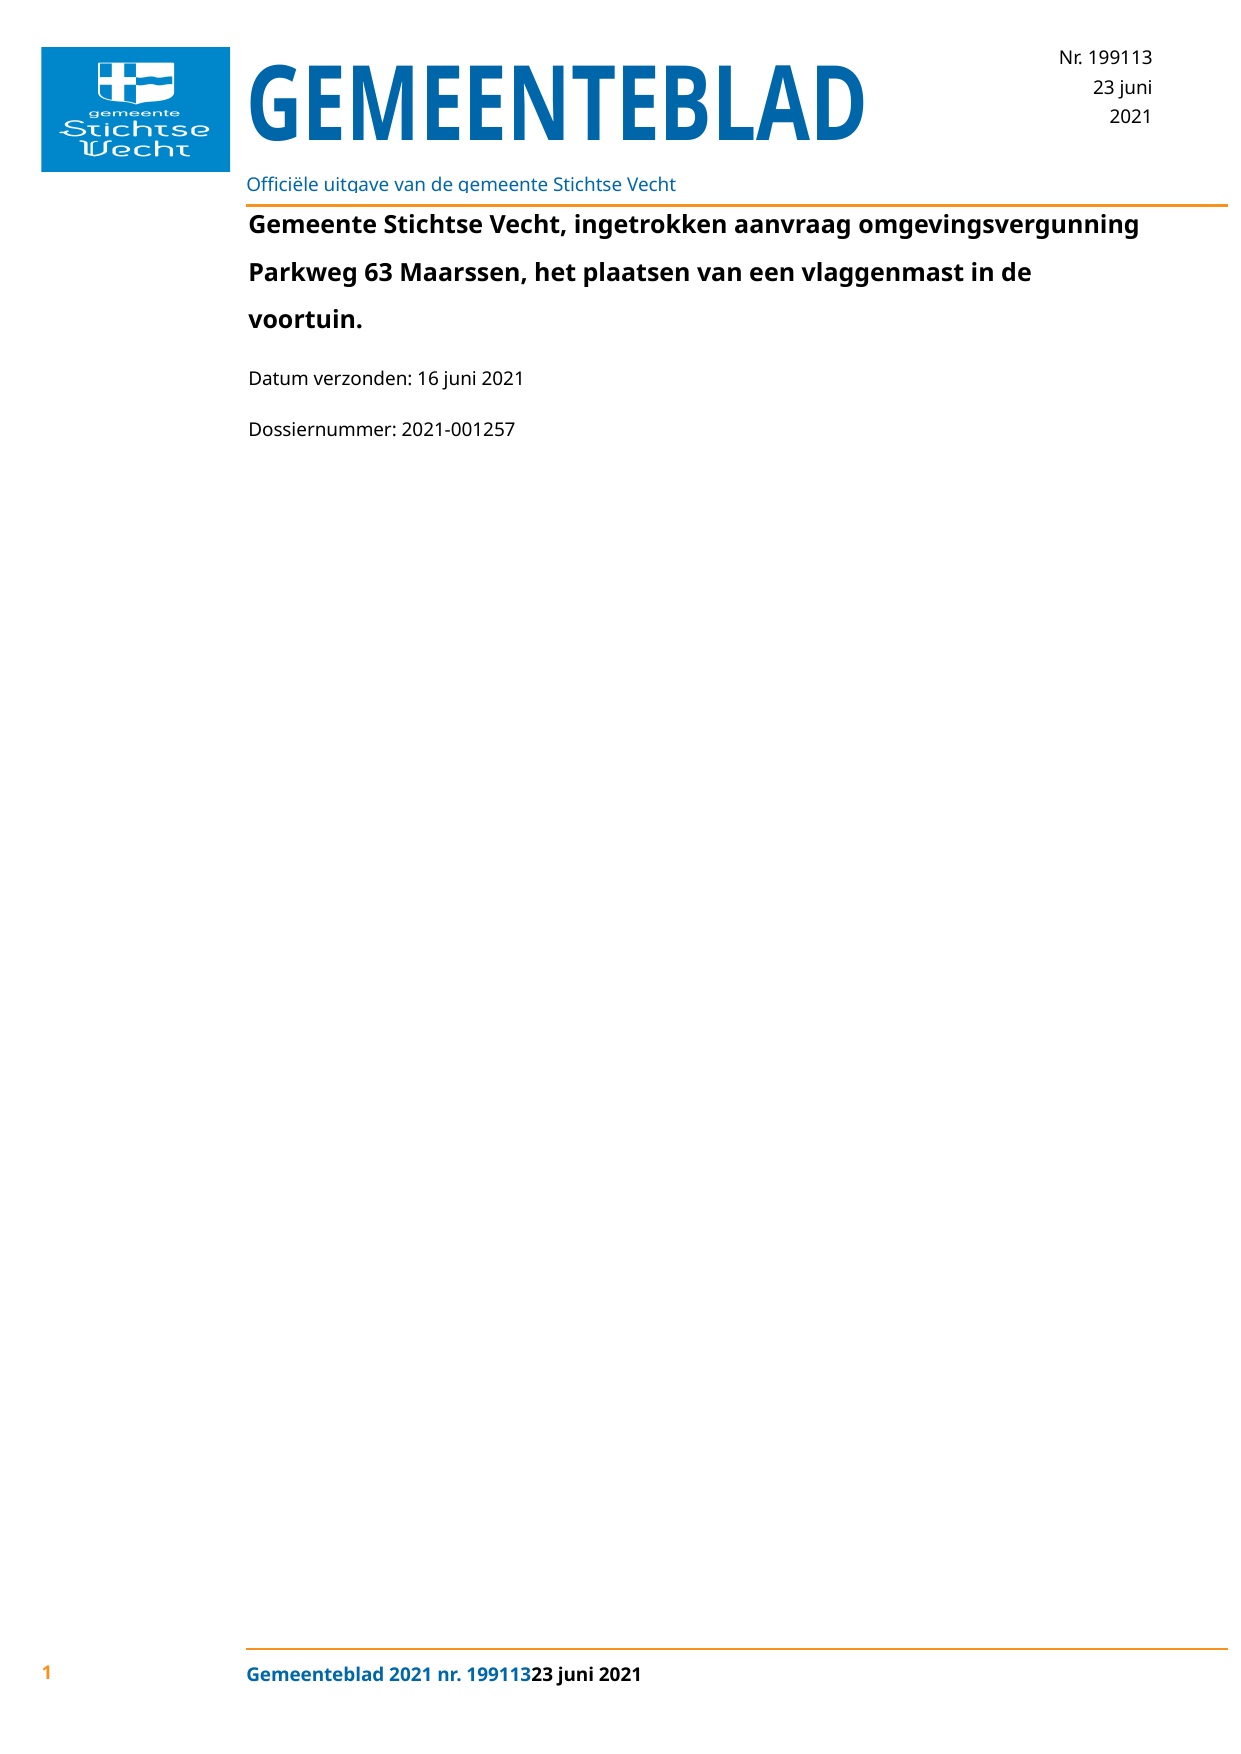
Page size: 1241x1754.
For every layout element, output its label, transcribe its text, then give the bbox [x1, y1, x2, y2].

picture [99, 63, 135, 101]
picture [137, 63, 174, 103]
text Gemeente Stichtse Vecht, ingetrokken aanvraag omgevingsvergunning Parkweg 63 Maarssen, het plaatsen van een vlaggenmast in de voortuin. [248, 207, 1152, 336]
text Dossiernummer: 2021-001257 [248, 416, 1152, 442]
text Datum verzonden: 16 juni 2021 [248, 366, 1152, 391]
